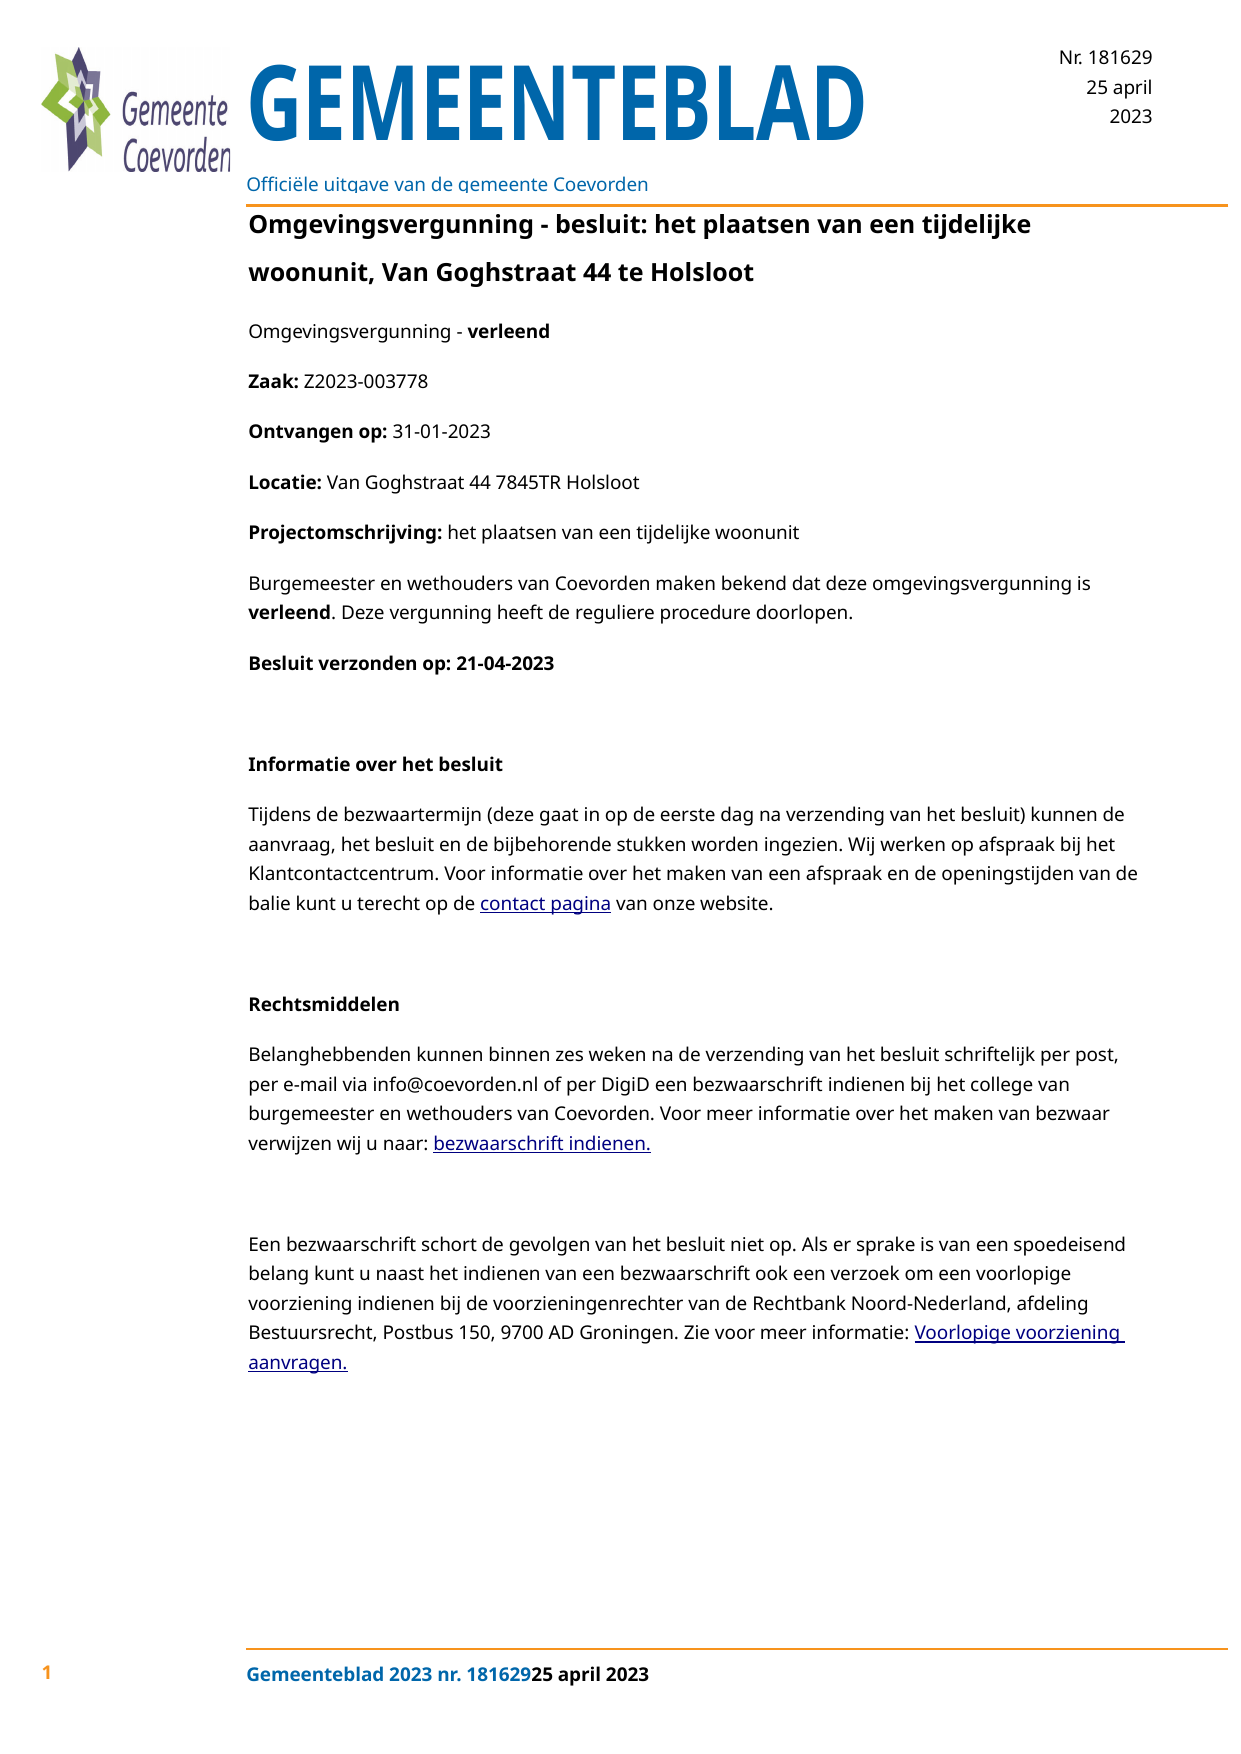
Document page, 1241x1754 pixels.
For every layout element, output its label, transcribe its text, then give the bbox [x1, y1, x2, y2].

text Informatie over het besluit [248, 751, 1152, 777]
text Een bezwaarschrift schort de gevolgen van het besluit niet op. Als er sprake is van een spoedeisend belang kunt u naast het indienen van een bezwaarschrift ook een verzoek om een voorlopige voorziening indienen bij de voorzieningenrechter van de Rechtbank Noord-Nederland, afdeling Bestuursrecht, Postbus 150, 9700 AD Groningen. Zie voor meer informatie: Voorlopige voorziening aanvragen. [248, 1231, 1152, 1375]
text Zaak: Z2023-003778 [248, 368, 1152, 394]
text Besluit verzonden op: 21-04-2023 [248, 650, 1152, 676]
text Omgevingsvergunning - besluit: het plaatsen van een tijdelijke woonunit, Van Goghstraat 44 te Holsloot [248, 207, 1152, 288]
text Belanghebbenden kunnen binnen zes weken na de verzending van het besluit schriftelijk per post, per e-mail via info@coevorden.nl of per DigiD een bezwaarschrift indienen bij het college van burgemeester en wethouders van Coevorden. Voor meer informatie over het maken van bezwaar verwijzen wij u naar: bezwaarschrift indienen. [248, 1041, 1152, 1156]
text Burgemeester en wethouders van Coevorden maken bekend dat deze omgevingsvergunning is verleend. Deze vergunning heeft de reguliere procedure doorlopen. [248, 570, 1152, 625]
text Rechtsmiddelen [248, 991, 1152, 1017]
picture [41, 47, 231, 172]
text Ontvangen op: 31-01-2023 [248, 419, 1152, 444]
text Locatie: Van Goghstraat 44 7845TR Holsloot [248, 469, 1152, 495]
text Omgevingsvergunning - verleend [248, 318, 1152, 344]
text Projectomschrijving: het plaatsen van een tijdelijke woonunit [248, 519, 1152, 545]
text Tijdens de bezwaartermijn (deze gaat in op de eerste dag na verzending van het besluit) kunnen de aanvraag, het besluit en de bijbehorende stukken worden ingezien. Wij werken op afspraak bij het Klantcontactcentrum. Voor informatie over het maken van een afspraak en de openingstijden van de balie kunt u terecht op de contact pagina van onze website. [248, 801, 1152, 916]
